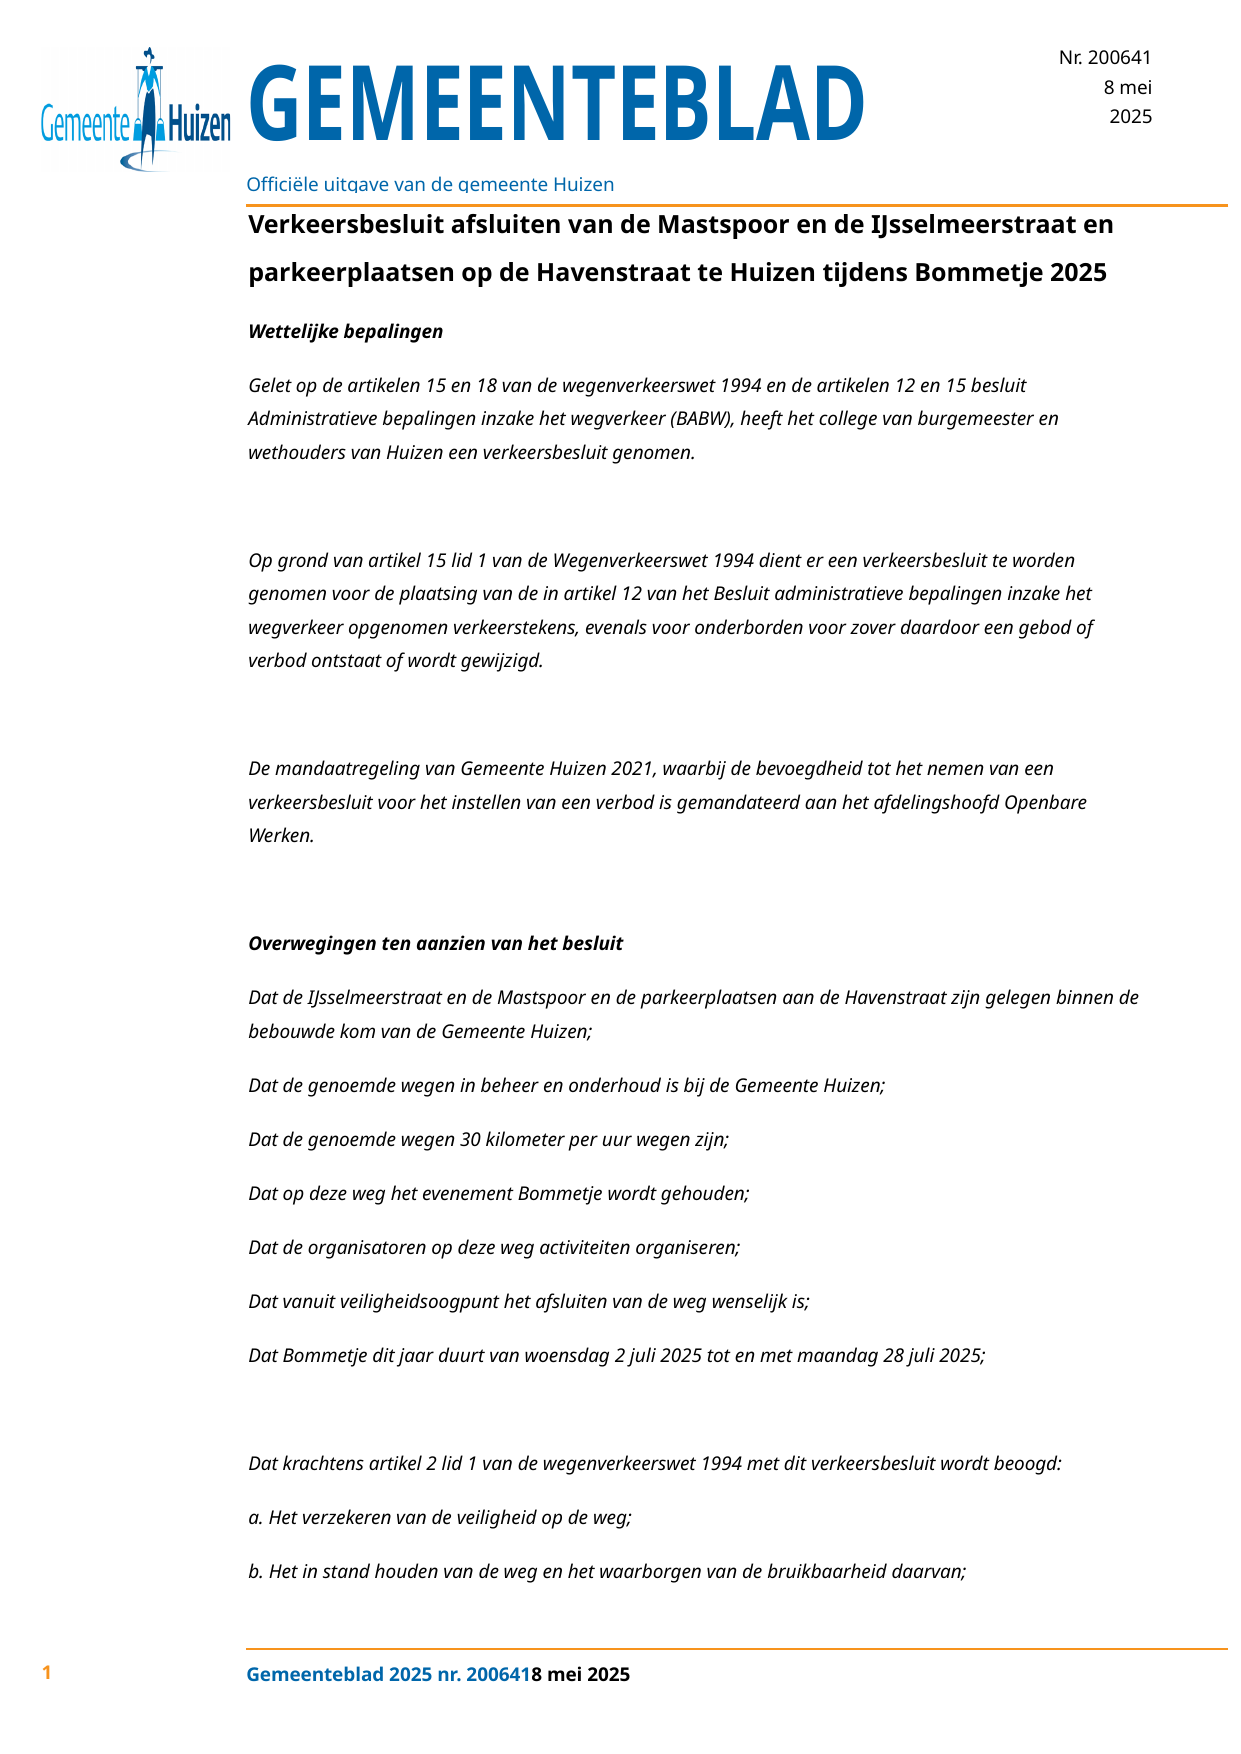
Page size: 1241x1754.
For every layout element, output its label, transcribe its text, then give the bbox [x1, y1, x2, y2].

text b. Het in stand houden van de weg en het waarborgen van de bruikbaarheid daarvan; [248, 1558, 1152, 1584]
text Wettelijke bepalingen [248, 318, 1152, 344]
text Verkeersbesluit afsluiten van de Mastspoor en de IJsselmeerstraat en parkeerplaatsen op de Havenstraat te Huizen tijdens Bommetje 2025 [248, 207, 1152, 288]
text Dat de genoemde wegen 30 kilometer per uur wegen zijn; [248, 1126, 1152, 1152]
text a. Het verzekeren van de veiligheid op de weg; [248, 1504, 1152, 1530]
text Dat de genoemde wegen in beheer en onderhoud is bij de Gemeente Huizen; [248, 1072, 1152, 1098]
text Dat op deze weg het evenement Bommetje wordt gehouden; [248, 1180, 1152, 1206]
text Dat krachtens artikel 2 lid 1 van de wegenverkeerswet 1994 met dit verkeersbesluit wordt beoogd: [248, 1450, 1152, 1476]
text Dat vanuit veiligheidsoogpunt het afsluiten van de weg wenselijk is; [248, 1288, 1152, 1314]
text Dat de IJsselmeerstraat en de Mastspoor en de parkeerplaatsen aan de Havenstraat zijn gelegen binnen de bebouwde kom van de Gemeente Huizen; [248, 984, 1152, 1044]
text Dat de organisatoren op deze weg activiteiten organiseren; [248, 1234, 1152, 1260]
text Op grond van artikel 15 lid 1 van de Wegenverkeerswet 1994 dient er een verkeersbesluit te worden genomen voor de plaatsing van de in artikel 12 van het Besluit administratieve bepalingen inzake het wegverkeer opgenomen verkeerstekens, evenals voor onderborden voor zover daardoor een gebod of verbod ontstaat of wordt gewijzigd. [248, 547, 1152, 673]
text De mandaatregeling van Gemeente Huizen 2021, waarbij de bevoegdheid tot het nemen van een verkeersbesluit voor het instellen van een verbod is gemandateerd aan het afdelingshoofd Openbare Werken. [248, 755, 1152, 848]
picture [41, 47, 231, 172]
text Overwegingen ten aanzien van het besluit [248, 930, 1152, 956]
text Gelet op de artikelen 15 en 18 van de wegenverkeerswet 1994 en de artikelen 12 en 15 besluit Administratieve bepalingen inzake het wegverkeer (BABW), heeft het college van burgemeester en wethouders van Huizen een verkeersbesluit genomen. [248, 372, 1152, 464]
text Dat Bommetje dit jaar duurt van woensdag 2 juli 2025 tot en met maandag 28 juli 2025; [248, 1342, 1152, 1368]
